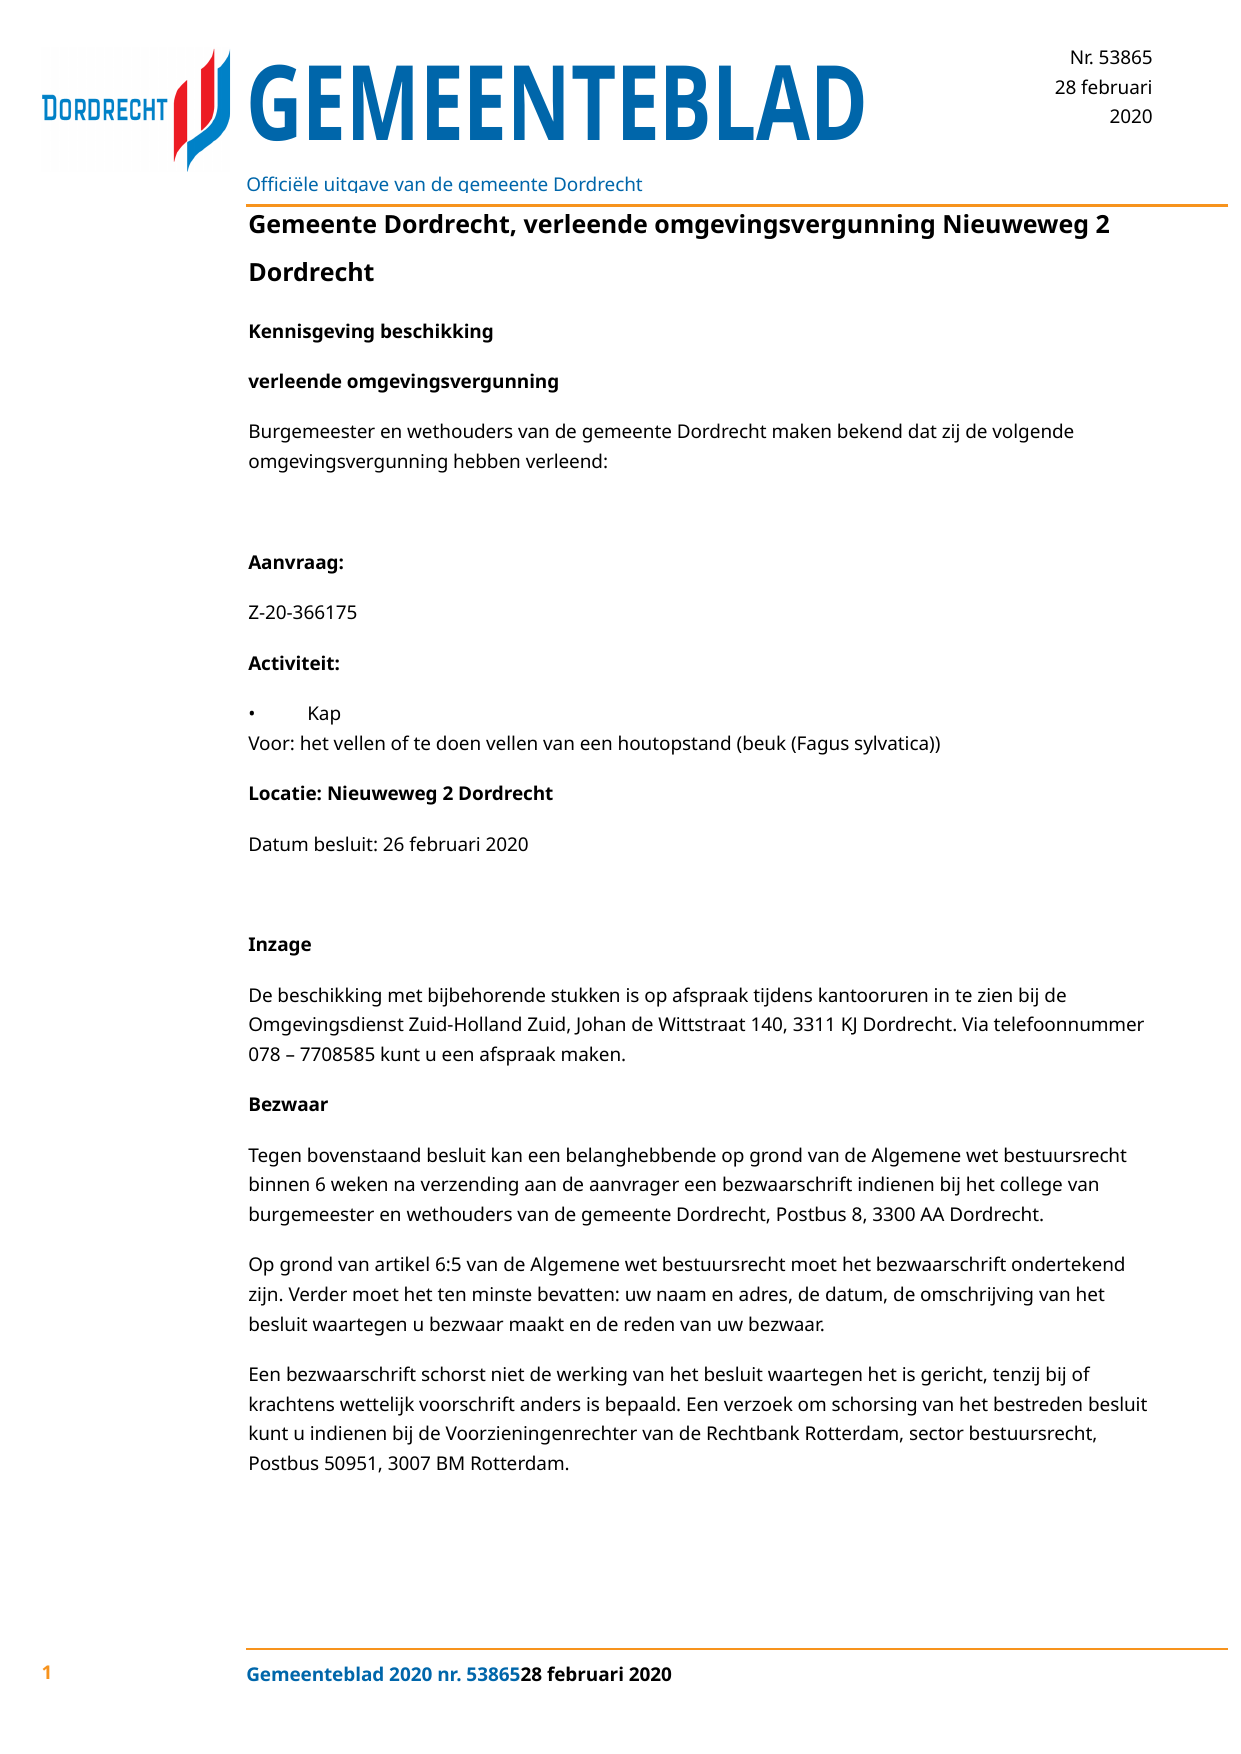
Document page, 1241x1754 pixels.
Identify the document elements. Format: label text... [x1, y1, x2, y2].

text Bezwaar [248, 1092, 1152, 1117]
text Tegen bovenstaand besluit kan een belanghebbende op grond van de Algemene wet bestuursrecht binnen 6 weken na verzending aan de aanvrager een bezwaarschrift indienen bij het college van burgemeester en wethouders van de gemeente Dordrecht, Postbus 8, 3300 AA Dordrecht. [248, 1142, 1152, 1227]
text Aanvraag: [248, 549, 1152, 575]
text verleende omgevingsvergunning [248, 368, 1152, 394]
text Op grond van artikel 6:5 van de Algemene wet bestuursrecht moet het bezwaarschrift ondertekend zijn. Verder moet het ten minste bevatten: uw naam en adres, de datum, de omschrijving van het besluit waartegen u bezwaar maakt en de reden van uw bezwaar. [248, 1252, 1152, 1337]
text Inzage [248, 932, 1152, 957]
picture [41, 47, 231, 172]
text De beschikking met bijbehorende stukken is op afspraak tijdens kantooruren in te zien bij de Omgevingsdienst Zuid-Holland Zuid, Johan de Wittstraat 140, 3311 KJ Dordrecht. Via telefoonnummer 078 – 7708585 kunt u een afspraak maken. [248, 982, 1152, 1067]
text Locatie: Nieuweweg 2 Dordrecht [248, 780, 1152, 806]
text Kennisgeving beschikking [248, 318, 1152, 344]
text Voor: het vellen of te doen vellen van een houtopstand (beuk (Fagus sylvatica)) [248, 730, 1152, 756]
text Z-20-366175 [248, 599, 1152, 625]
text Een bezwaarschrift schorst niet de werking van het besluit waartegen het is gericht, tenzij bij of krachtens wettelijk voorschrift anders is bepaald. Een verzoek om schorsing van het bestreden besluit kunt u indienen bij de Voorzieningenrechter van de Rechtbank Rotterdam, sector bestuursrecht, Postbus 50951, 3007 BM Rotterdam. [248, 1361, 1152, 1476]
text Activiteit: [248, 650, 1152, 676]
text Burgemeester en wethouders van de gemeente Dordrecht maken bekend dat zij de volgende omgevingsvergunning hebben verleend: [248, 419, 1152, 474]
list Kap [248, 700, 1152, 726]
text Gemeente Dordrecht, verleende omgevingsvergunning Nieuweweg 2 Dordrecht [248, 207, 1152, 288]
text Datum besluit: 26 februari 2020 [248, 831, 1152, 857]
